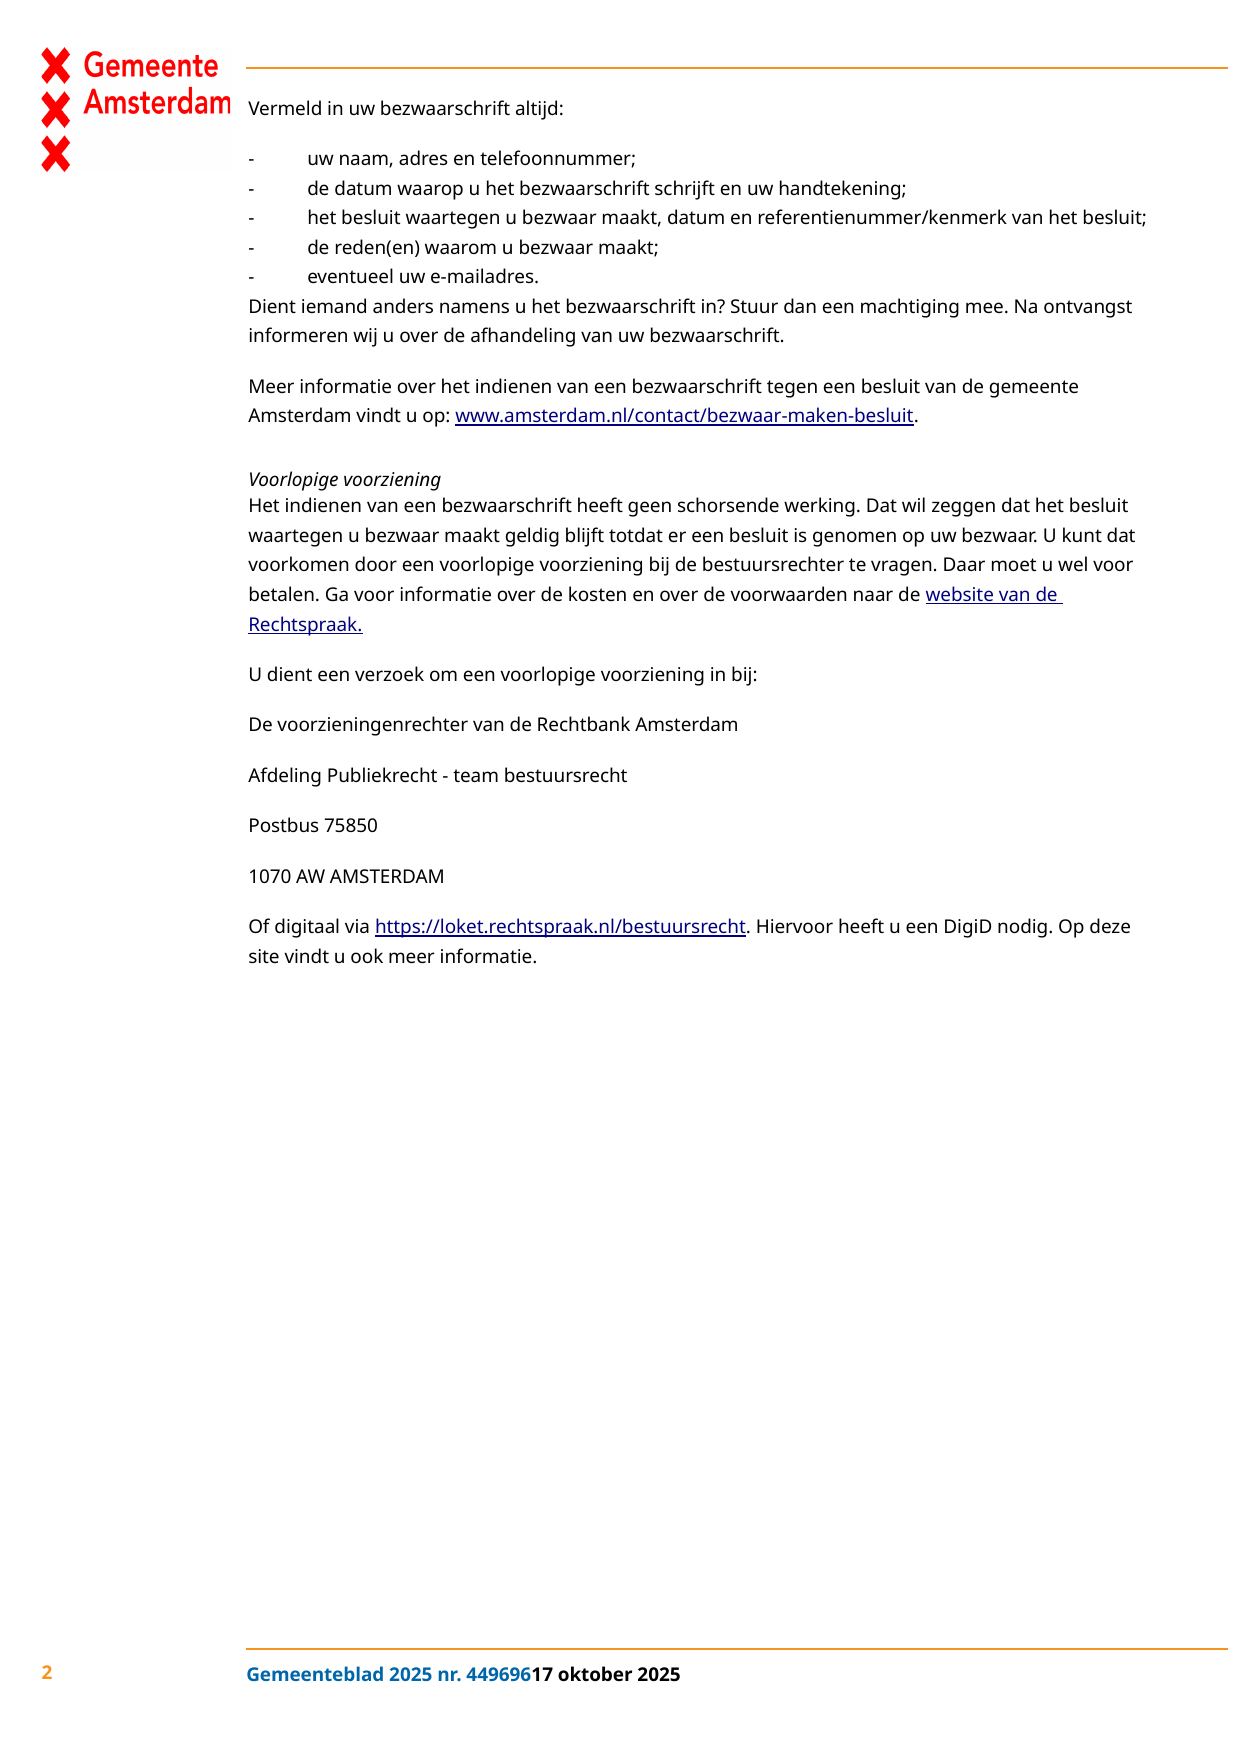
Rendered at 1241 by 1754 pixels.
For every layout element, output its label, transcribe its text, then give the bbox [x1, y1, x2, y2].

picture [41, 47, 231, 172]
list de datum waarop u het bezwaarschrift schrijft en uw handtekening; [248, 175, 1152, 201]
list eventueel uw e-mailadres. [248, 263, 1152, 289]
text 1070 AW AMSTERDAM [248, 863, 1152, 888]
text De voorzieningenrechter van de Rechtbank Amsterdam [248, 712, 1152, 737]
list de reden(en) waarom u bezwaar maakt; [248, 234, 1152, 260]
text Postbus 75850 [248, 812, 1152, 838]
text Afdeling Publiekrecht - team bestuursrecht [248, 762, 1152, 788]
list uw naam, adres en telefoonnummer; [248, 145, 1152, 171]
text Dient iemand anders namens u het bezwaarschrift in? Stuur dan een machtiging mee. Na ontvangst informeren wij u over de afhandeling van uw bezwaarschrift. [248, 293, 1152, 348]
text Of digitaal via https://loket.rechtspraak.nl/bestuursrecht. Hiervoor heeft u een DigiD nodig. Op deze site vindt u ook meer informatie. [248, 913, 1152, 968]
text U dient een verzoek om een voorlopige voorziening in bij: [248, 661, 1152, 687]
list het besluit waartegen u bezwaar maakt, datum en referentienummer/kenmerk van het besluit; [248, 204, 1152, 230]
text Het indienen van een bezwaarschrift heeft geen schorsende werking. Dat wil zeggen dat het besluit waartegen u bezwaar maakt geldig blijft totdat er een besluit is genomen op uw bezwaar. U kunt dat voorkomen door een voorlopige voorziening bij de bestuursrechter te vragen. Daar moet u wel voor betalen. Ga voor informatie over de kosten en over de voorwaarden naar de website van de Rechtspraak. [248, 492, 1152, 636]
text Meer informatie over het indienen van een bezwaarschrift tegen een besluit van de gemeente Amsterdam vindt u op: www.amsterdam.nl/contact/bezwaar-maken-besluit. [248, 373, 1152, 428]
text Vermeld in uw bezwaarschrift altijd: [248, 95, 1152, 121]
text Voorlopige voorziening [248, 467, 1152, 492]
